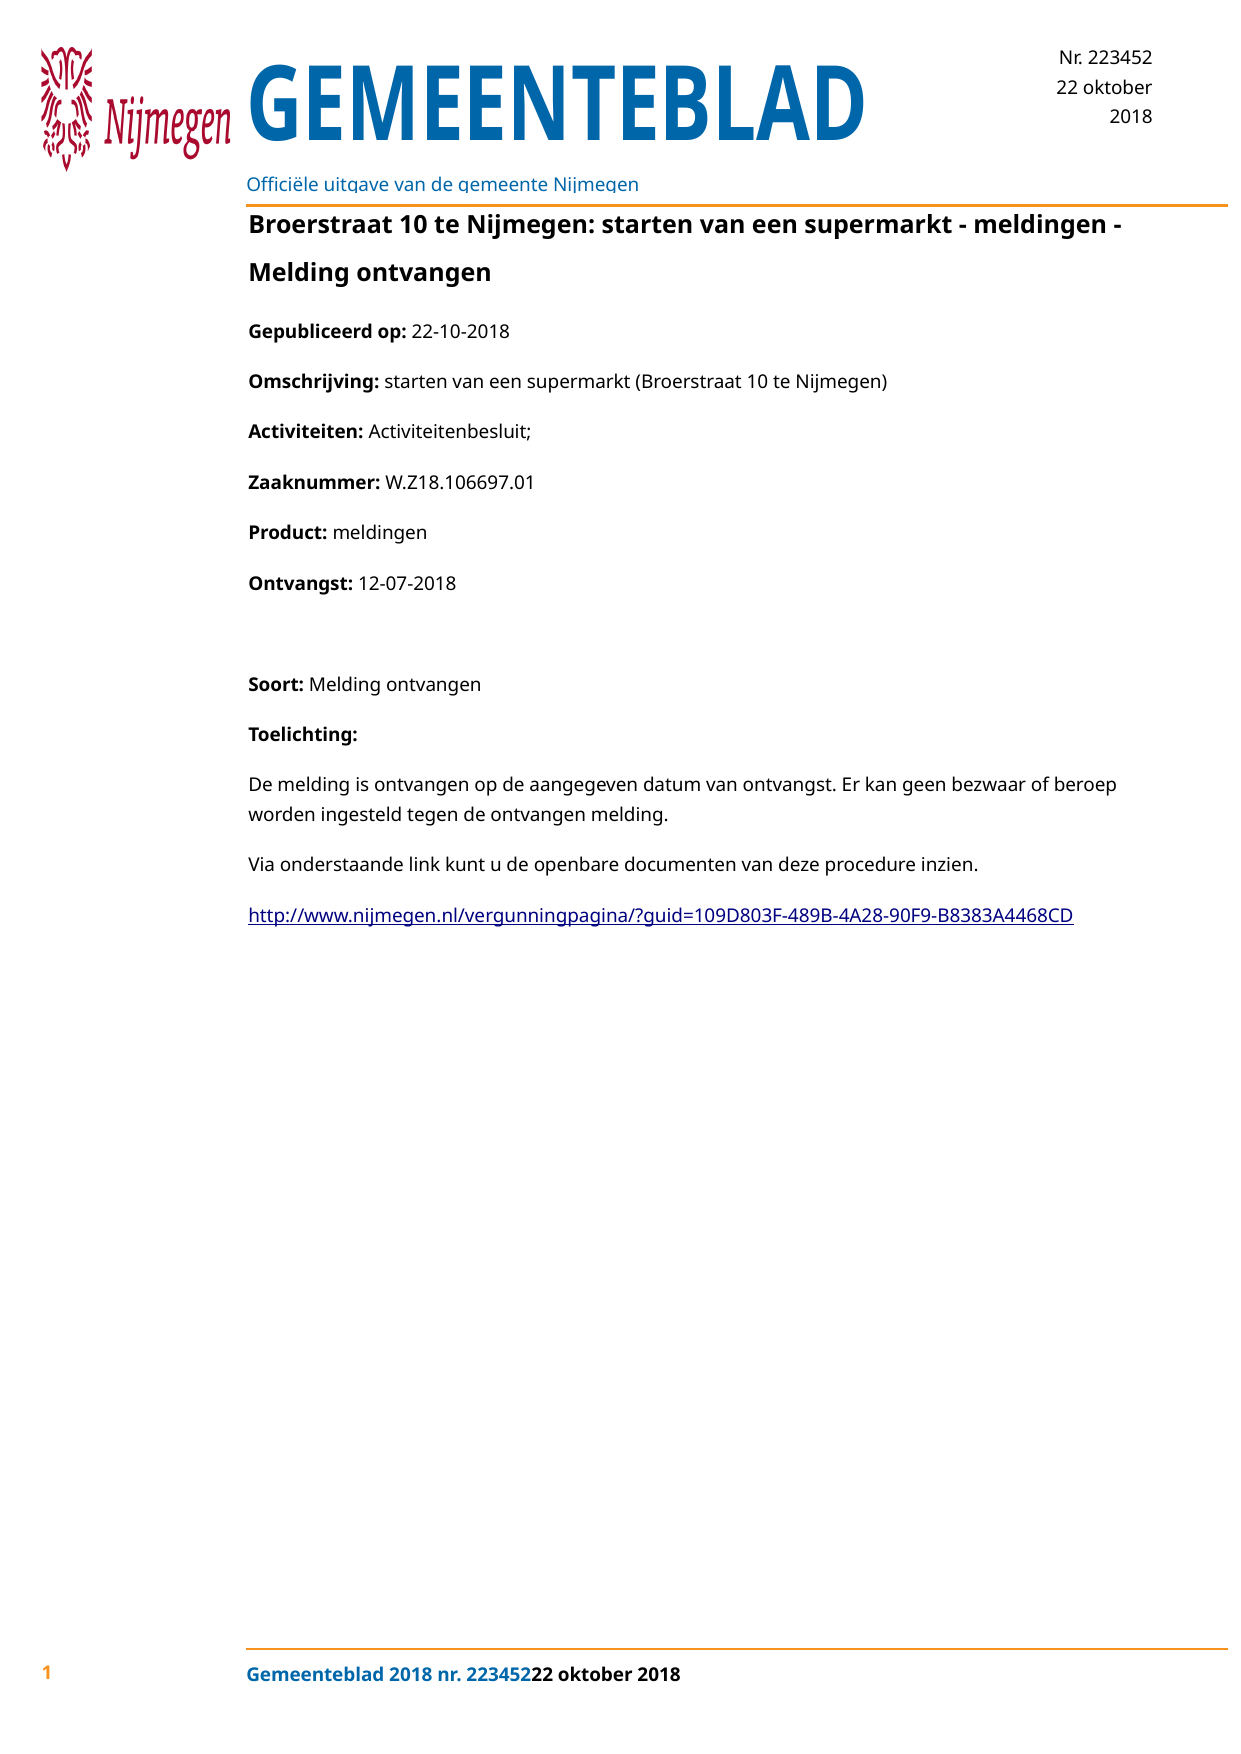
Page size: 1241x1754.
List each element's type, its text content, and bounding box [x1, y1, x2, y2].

text http://www.nijmegen.nl/vergunningpagina/?guid=109D803F-489B-4A28-90F9-B8383A4468CD [248, 902, 1152, 928]
picture [41, 47, 231, 172]
text Omschrijving: starten van een supermarkt (Broerstraat 10 te Nijmegen) [248, 368, 1152, 394]
text Soort: Melding ontvangen [248, 671, 1152, 697]
text Via onderstaande link kunt u de openbare documenten van deze procedure inzien. [248, 852, 1152, 877]
text Product: meldingen [248, 519, 1152, 545]
text De melding is ontvangen op de aangegeven datum van ontvangst. Er kan geen bezwaar of beroep worden ingesteld tegen de ontvangen melding. [248, 772, 1152, 827]
text Activiteiten: Activiteitenbesluit; [248, 419, 1152, 444]
text Broerstraat 10 te Nijmegen: starten van een supermarkt - meldingen - Melding ontvangen [248, 207, 1152, 288]
text Gepubliceerd op: 22-10-2018 [248, 318, 1152, 344]
text Toelichting: [248, 721, 1152, 747]
text Zaaknummer: W.Z18.106697.01 [248, 469, 1152, 495]
text Ontvangst: 12-07-2018 [248, 570, 1152, 596]
